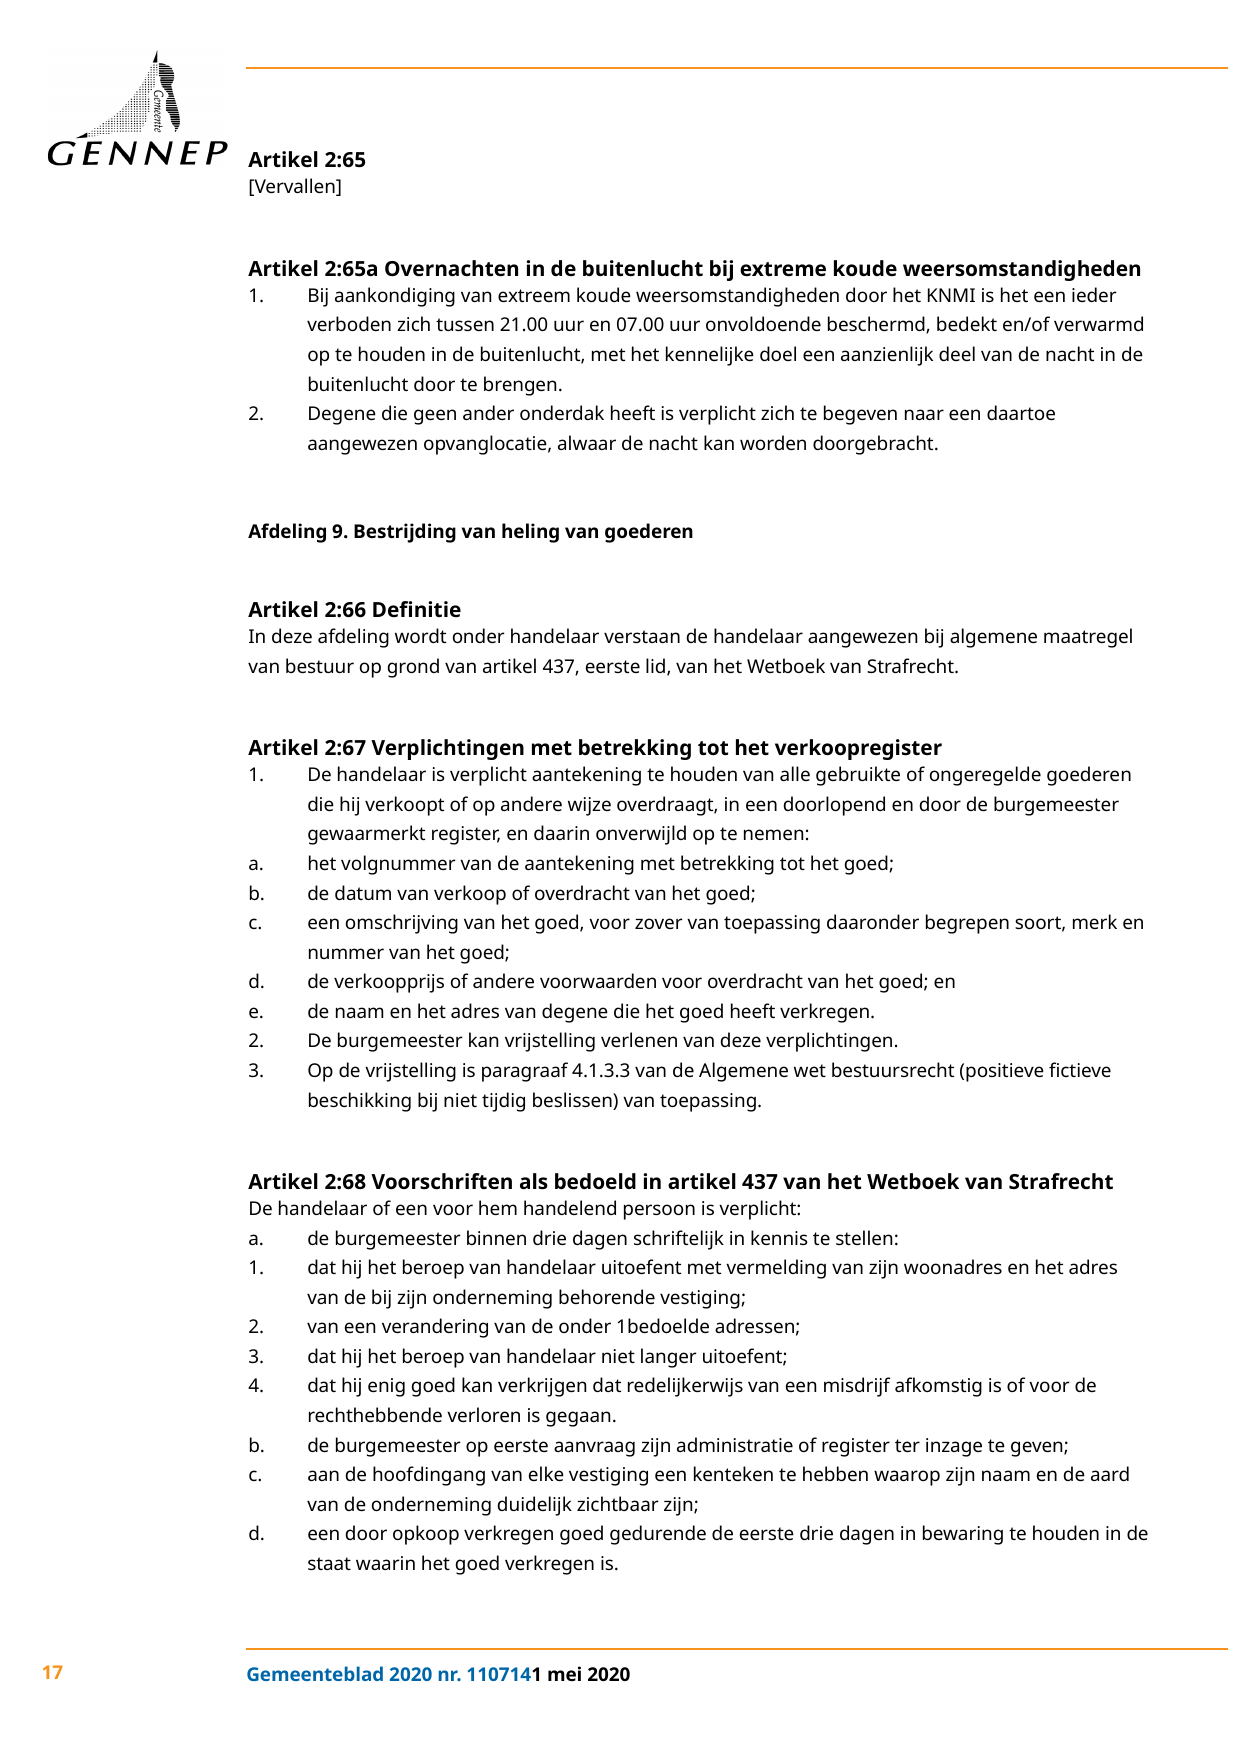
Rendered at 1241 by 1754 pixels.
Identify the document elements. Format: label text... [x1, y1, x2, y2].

text Artikel 2:65 [248, 145, 1152, 174]
list een door opkoop verkregen goed gedurende de eerste drie dagen in bewaring te houden in de staat waarin het goed verkregen is. [248, 1521, 1152, 1576]
list Bij aankondiging van extreem koude weersomstandigheden door het KNMI is het een ieder verboden zich tussen 21.00 uur en 07.00 uur onvoldoende beschermd, bedekt en/of verwarmd op te houden in de buitenlucht, met het kennelijke doel een aanzienlijk deel van de nacht in de buitenlucht door te brengen. [248, 282, 1152, 397]
picture [41, 47, 231, 172]
list de verkoopprijs of andere voorwaarden voor overdracht van het goed; en [248, 968, 1152, 994]
text Afdeling 9. Bestrijding van heling van goederen [248, 519, 1152, 544]
text Artikel 2:66 Definitie [248, 595, 1152, 623]
list dat hij het beroep van handelaar uitoefent met vermelding van zijn woonadres en het adres van de bij zijn onderneming behorende vestiging; [248, 1254, 1152, 1310]
list een omschrijving van het goed, voor zover van toepassing daaronder begrepen soort, merk en nummer van het goed; [248, 909, 1152, 964]
list het volgnummer van de aantekening met betrekking tot het goed; [248, 850, 1152, 876]
list de naam en het adres van degene die het goed heeft verkregen. [248, 998, 1152, 1024]
list dat hij het beroep van handelaar niet langer uitoefent; [248, 1343, 1152, 1369]
list van een verandering van de onder 1bedoelde adressen; [248, 1313, 1152, 1339]
list dat hij enig goed kan verkrijgen dat redelijkerwijs van een misdrijf afkomstig is of voor de rechthebbende verloren is gegaan. [248, 1373, 1152, 1428]
list de burgemeester binnen drie dagen schriftelijk in kennis te stellen: [248, 1225, 1152, 1251]
list Degene die geen ander onderdak heeft is verplicht zich te begeven naar een daartoe aangewezen opvanglocatie, alwaar de nacht kan worden doorgebracht. [248, 400, 1152, 456]
text In deze afdeling wordt onder handelaar verstaan de handelaar aangewezen bij algemene maatregel van bestuur op grond van artikel 437, eerste lid, van het Wetboek van Strafrecht. [248, 623, 1152, 679]
list de burgemeester op eerste aanvraag zijn administratie of register ter inzage te geven; [248, 1432, 1152, 1458]
list de datum van verkoop of overdracht van het goed; [248, 880, 1152, 905]
text Artikel 2:65a Overnachten in de buitenlucht bij extreme koude weersomstandigheden [248, 254, 1152, 282]
list De burgemeester kan vrijstelling verlenen van deze verplichtingen. [248, 1028, 1152, 1053]
list Op de vrijstelling is paragraaf 4.1.3.3 van de Algemene wet bestuursrecht (positieve fictieve beschikking bij niet tijdig beslissen) van toepassing. [248, 1057, 1152, 1112]
text Artikel 2:67 Verplichtingen met betrekking tot het verkoopregister [248, 733, 1152, 761]
text Artikel 2:68 Voorschriften als bedoeld in artikel 437 van het Wetboek van Strafrecht [248, 1167, 1152, 1195]
list aan de hoofdingang van elke vestiging een kenteken te hebben waarop zijn naam en de aard van de onderneming duidelijk zichtbaar zijn; [248, 1461, 1152, 1517]
text De handelaar of een voor hem handelend persoon is verplicht: [248, 1195, 1152, 1221]
text [Vervallen] [248, 174, 1152, 199]
list De handelaar is verplicht aantekening te houden van alle gebruikte of ongeregelde goederen die hij verkoopt of op andere wijze overdraagt, in een doorlopend en door de burgemeester gewaarmerkt register, en daarin onverwijld op te nemen: [248, 761, 1152, 846]
